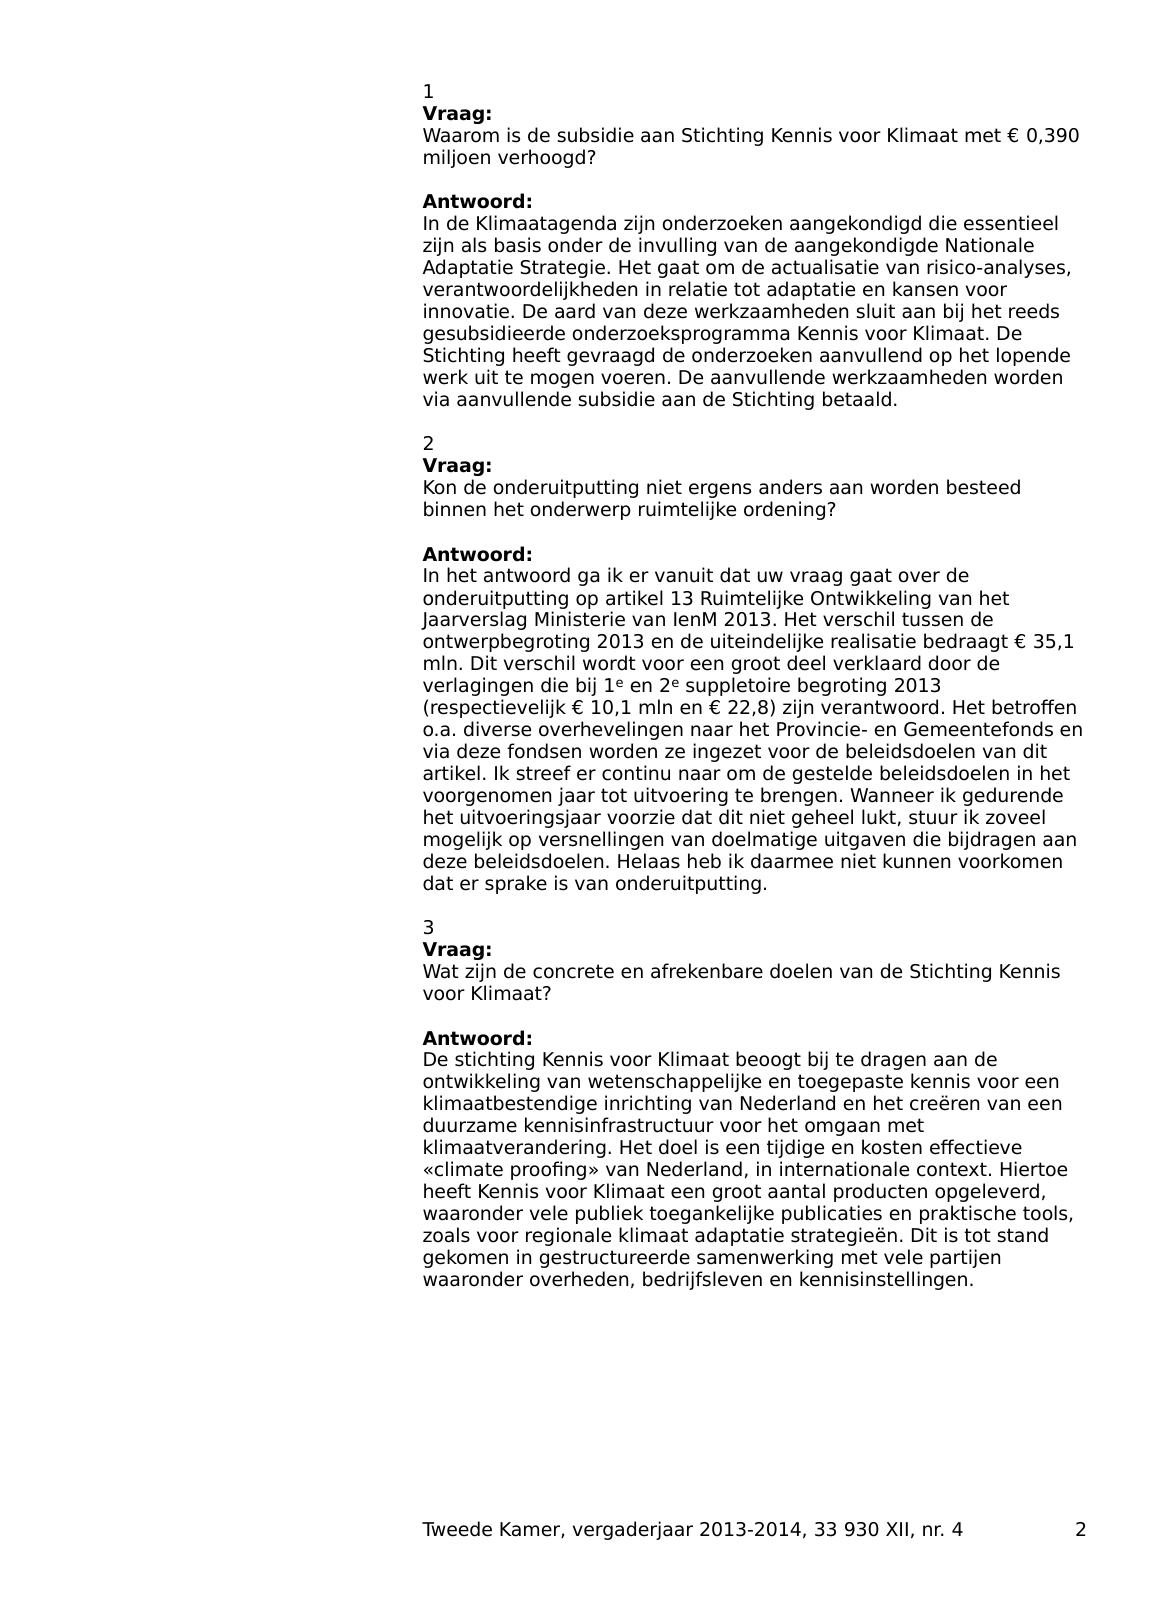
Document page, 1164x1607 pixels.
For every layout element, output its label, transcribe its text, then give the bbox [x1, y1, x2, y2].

text Waarom is de subsidie aan Stichting Kennis voor Klimaat met € 0,390 miljoen verhoogd? [422, 125, 1087, 169]
text De stichting Kennis voor Klimaat beoogt bij te dragen aan de ontwikkeling van wetenschappelijke en toegepaste kennis voor een klimaatbestendige inrichting van Nederland en het creëren van een duurzame kennisinfrastructuur voor het omgaan met klimaatverandering. Het doel is een tijdige en kosten effectieve «climate proofing» van Nederland, in internationale context. Hiertoe heeft Kennis voor Klimaat een groot aantal producten opgeleverd, waaronder vele publiek toegankelijke publicaties en praktische tools, zoals voor regionale klimaat adaptatie strategieën. Dit is tot stand gekomen in gestructureerde samenwerking met vele partijen waaronder overheden, bedrijfsleven en kennisinstellingen. [422, 1049, 1087, 1291]
text Vraag: [422, 103, 1087, 125]
text In de Klimaatagenda zijn onderzoeken aangekondigd die essentieel zijn als basis onder de invulling van de aangekondigde Nationale Adaptatie Strategie. Het gaat om de actualisatie van risico-analyses, verantwoordelijkheden in relatie tot adaptatie en kansen voor innovatie. De aard van deze werkzaamheden sluit aan bij het reeds gesubsidieerde onderzoeksprogramma Kennis voor Klimaat. De Stichting heeft gevraagd de onderzoeken aanvullend op het lopende werk uit te mogen voeren. De aanvullende werkzaamheden worden via aanvullende subsidie aan de Stichting betaald. [422, 213, 1087, 411]
text 3 [422, 917, 1087, 939]
text Wat zijn de concrete en afrekenbare doelen van de Stichting Kennis voor Klimaat? [422, 961, 1087, 1005]
text 2 [422, 433, 1087, 455]
text In het antwoord ga ik er vanuit dat uw vraag gaat over de onderuitputting op artikel 13 Ruimtelijke Ontwikkeling van het Jaarverslag Ministerie van IenM 2013. Het verschil tussen de ontwerpbegroting 2013 en de uiteindelijke realisatie bedraagt € 35,1 mln. Dit verschil wordt voor een groot deel verklaard door de verlagingen die bij 1e en 2e suppletoire begroting 2013 (respectievelijk € 10,1 mln en € 22,8) zijn verantwoord. Het betroffen o.a. diverse overhevelingen naar het Provincie- en Gemeentefonds en via deze fondsen worden ze ingezet voor de beleidsdoelen van dit artikel. Ik streef er continu naar om de gestelde beleidsdoelen in het voorgenomen jaar tot uitvoering te brengen. Wanneer ik gedurende het uitvoeringsjaar voorzie dat dit niet geheel lukt, stuur ik zoveel mogelijk op versnellingen van doelmatige uitgaven die bijdragen aan deze beleidsdoelen. Helaas heb ik daarmee niet kunnen voorkomen dat er sprake is van onderuitputting. [422, 565, 1087, 895]
text Antwoord: [422, 543, 1087, 565]
text 1 [422, 81, 1087, 103]
text Vraag: [422, 939, 1087, 961]
text Antwoord: [422, 1027, 1087, 1049]
text Vraag: [422, 455, 1087, 477]
text Antwoord: [422, 191, 1087, 213]
text Kon de onderuitputting niet ergens anders aan worden besteed binnen het onderwerp ruimtelijke ordening? [422, 477, 1087, 521]
